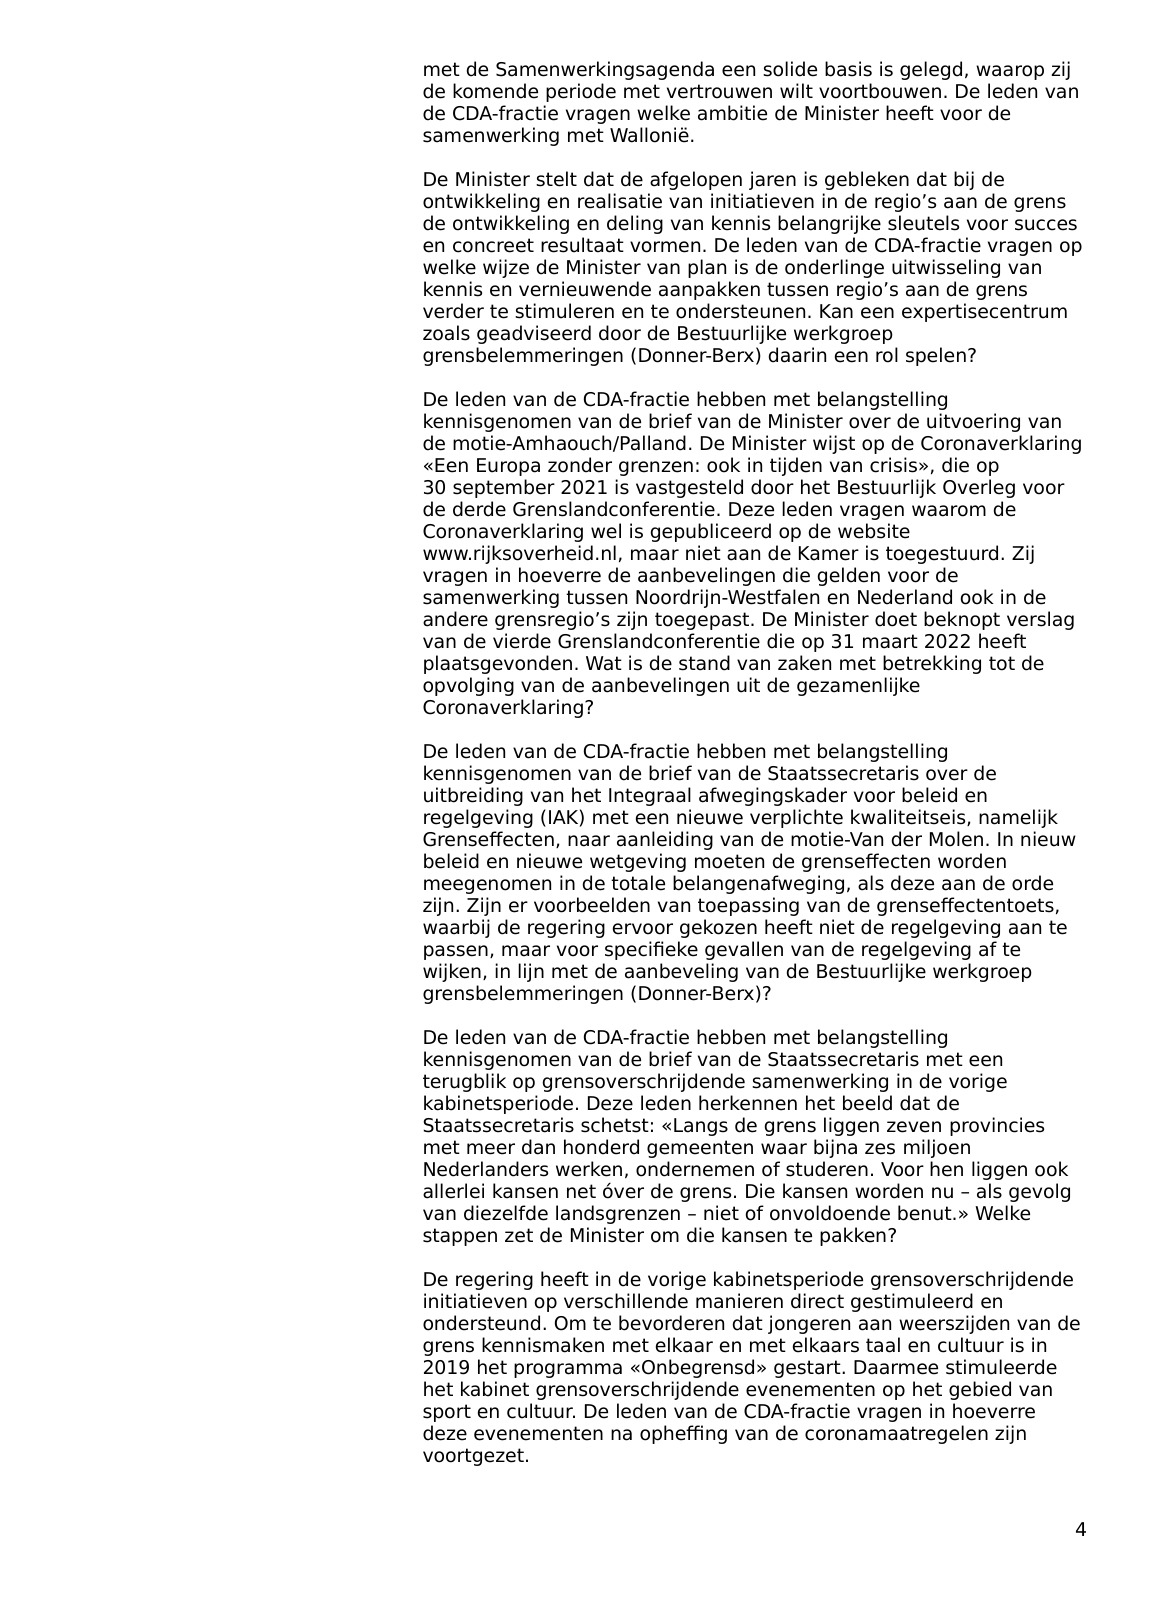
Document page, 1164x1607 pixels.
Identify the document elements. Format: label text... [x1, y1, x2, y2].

text De regering heeft in de vorige kabinetsperiode grensoverschrijdende initiatieven op verschillende manieren direct gestimuleerd en ondersteund. Om te bevorderen dat jongeren aan weerszijden van de grens kennismaken met elkaar en met elkaars taal en cultuur is in 2019 het programma «Onbegrensd» gestart. Daarmee stimuleerde het kabinet grensoverschrijdende evenementen op het gebied van sport en cultuur. De leden van de CDA-fractie vragen in hoeverre deze evenementen na opheffing van de coronamaatregelen zijn voortgezet. [422, 1269, 1087, 1467]
text met de Samenwerkingsagenda een solide basis is gelegd, waarop zij de komende periode met vertrouwen wilt voortbouwen. De leden van de CDA-fractie vragen welke ambitie de Minister heeft voor de samenwerking met Wallonië. [422, 59, 1087, 147]
text De Minister stelt dat de afgelopen jaren is gebleken dat bij de ontwikkeling en realisatie van initiatieven in de regio’s aan de grens de ontwikkeling en deling van kennis belangrijke sleutels voor succes en concreet resultaat vormen. De leden van de CDA-fractie vragen op welke wijze de Minister van plan is de onderlinge uitwisseling van kennis en vernieuwende aanpakken tussen regio’s aan de grens verder te stimuleren en te ondersteunen. Kan een expertisecentrum zoals geadviseerd door de Bestuurlijke werkgroep grensbelemmeringen (Donner-Berx) daarin een rol spelen? [422, 169, 1087, 367]
text De leden van de CDA-fractie hebben met belangstelling kennisgenomen van de brief van de Staatssecretaris over de uitbreiding van het Integraal afwegingskader voor beleid en regelgeving (IAK) met een nieuwe verplichte kwaliteitseis, namelijk Grenseffecten, naar aanleiding van de motie-Van der Molen. In nieuw beleid en nieuwe wetgeving moeten de grenseffecten worden meegenomen in de totale belangenafweging, als deze aan de orde zijn. Zijn er voorbeelden van toepassing van de grenseffectentoets, waarbij de regering ervoor gekozen heeft niet de regelgeving aan te passen, maar voor specifieke gevallen van de regelgeving af te wijken, in lijn met de aanbeveling van de Bestuurlijke werkgroep grensbelemmeringen (Donner-Berx)? [422, 741, 1087, 1005]
text De leden van de CDA-fractie hebben met belangstelling kennisgenomen van de brief van de Minister over de uitvoering van de motie-Amhaouch/Palland. De Minister wijst op de Coronaverklaring «Een Europa zonder grenzen: ook in tijden van crisis», die op 30 september 2021 is vastgesteld door het Bestuurlijk Overleg voor de derde Grenslandconferentie. Deze leden vragen waarom de Coronaverklaring wel is gepubliceerd op de website www.rijksoverheid.nl, maar niet aan de Kamer is toegestuurd. Zij vragen in hoeverre de aanbevelingen die gelden voor de samenwerking tussen Noordrijn-Westfalen en Nederland ook in de andere grensregio’s zijn toegepast. De Minister doet beknopt verslag van de vierde Grenslandconferentie die op 31 maart 2022 heeft plaatsgevonden. Wat is de stand van zaken met betrekking tot de opvolging van de aanbevelingen uit de gezamenlijke Coronaverklaring? [422, 389, 1087, 719]
text De leden van de CDA-fractie hebben met belangstelling kennisgenomen van de brief van de Staatssecretaris met een terugblik op grensoverschrijdende samenwerking in de vorige kabinetsperiode. Deze leden herkennen het beeld dat de Staatssecretaris schetst: «Langs de grens liggen zeven provincies met meer dan honderd gemeenten waar bijna zes miljoen Nederlanders werken, ondernemen of studeren. Voor hen liggen ook allerlei kansen net óver de grens. Die kansen worden nu – als gevolg van diezelfde landsgrenzen – niet of onvoldoende benut.» Welke stappen zet de Minister om die kansen te pakken? [422, 1027, 1087, 1247]
